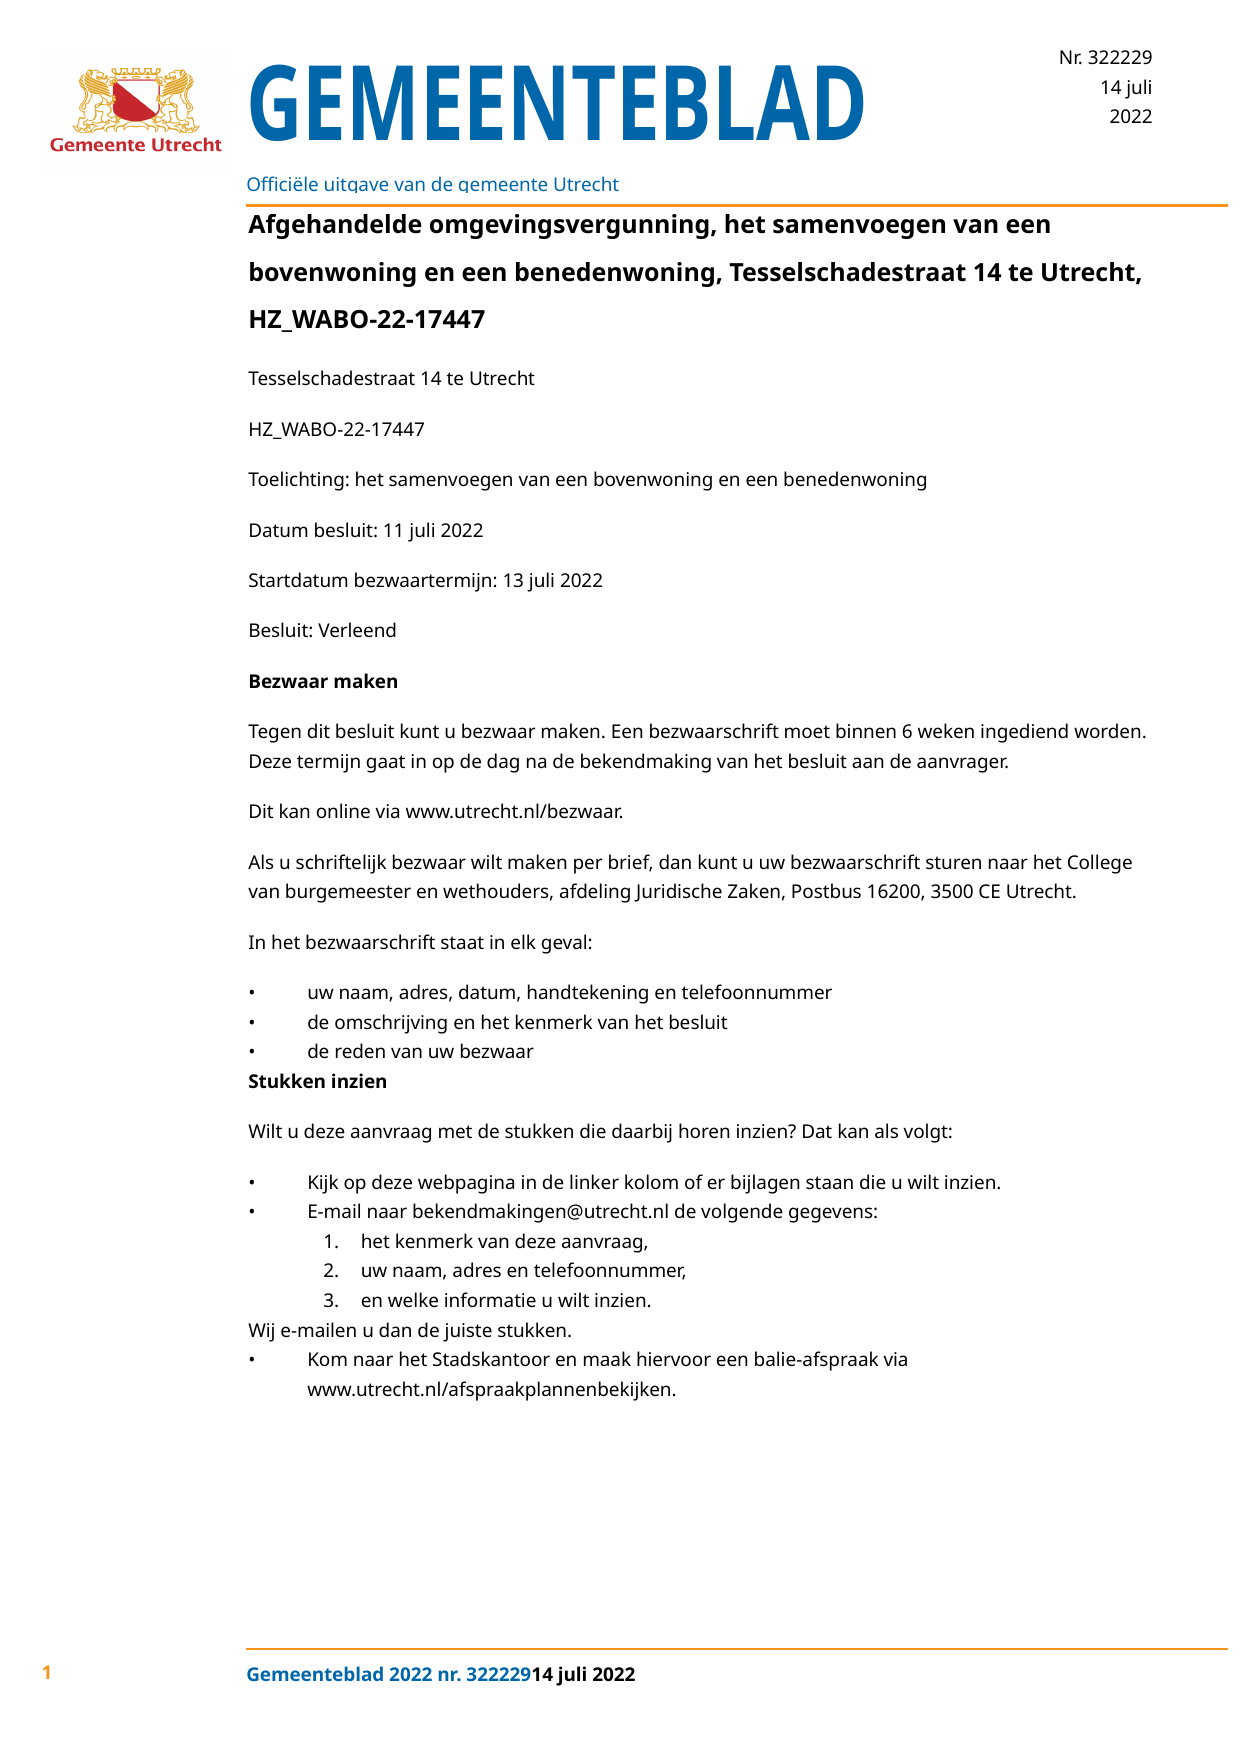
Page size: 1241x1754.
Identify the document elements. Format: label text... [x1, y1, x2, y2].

text HZ_WABO-22-17447 [248, 416, 1152, 442]
list Kijk op deze webpagina in de linker kolom of er bijlagen staan die u wilt inzien. [248, 1169, 1152, 1194]
text Bezwaar maken [248, 668, 1152, 694]
text Datum besluit: 11 juli 2022 [248, 517, 1152, 542]
text In het bezwaarschrift staat in elk geval: [248, 929, 1152, 954]
text Stukken inzien [248, 1068, 1152, 1094]
list uw naam, adres en telefoonnummer, [323, 1258, 1152, 1283]
text Dit kan online via www.utrecht.nl/bezwaar. [248, 798, 1152, 824]
list uw naam, adres, datum, handtekening en telefoonnummer [248, 979, 1152, 1005]
text Als u schriftelijk bezwaar wilt maken per brief, dan kunt u uw bezwaarschrift sturen naar het College van burgemeester en wethouders, afdeling Juridische Zaken, Postbus 16200, 3500 CE Utrecht. [248, 849, 1152, 904]
text Wij e-mailen u dan de juiste stukken. [248, 1317, 1152, 1342]
text Wilt u deze aanvraag met de stukken die daarbij horen inzien? Dat kan als volgt: [248, 1118, 1152, 1144]
text Tegen dit besluit kunt u bezwaar maken. Een bezwaarschrift moet binnen 6 weken ingediend worden. Deze termijn gaat in op de dag na de bekendmaking van het besluit aan de aanvrager. [248, 718, 1152, 774]
text Afgehandelde omgevingsvergunning, het samenvoegen van een bovenwoning en een benedenwoning, Tesselschadestraat 14 te Utrecht, HZ_WABO-22-17447 [248, 207, 1152, 336]
list de reden van uw bezwaar [248, 1038, 1152, 1064]
text Toelichting: het samenvoegen van een bovenwoning en een benedenwoning [248, 466, 1152, 492]
text Tesselschadestraat 14 te Utrecht [248, 366, 1152, 391]
list het kenmerk van deze aanvraag, [323, 1228, 1152, 1254]
list de omschrijving en het kenmerk van het besluit [248, 1009, 1152, 1034]
text Besluit: Verleend [248, 618, 1152, 643]
list en welke informatie u wilt inzien. [323, 1287, 1152, 1313]
list E-mail naar bekendmakingen@utrecht.nl de volgende gegevens: [248, 1198, 1152, 1224]
list Kom naar het Stadskantoor en maak hiervoor een balie-afspraak via www.utrecht.nl/afspraakplannenbekijken. [248, 1346, 1152, 1402]
picture [41, 47, 231, 172]
text Startdatum bezwaartermijn: 13 juli 2022 [248, 567, 1152, 593]
